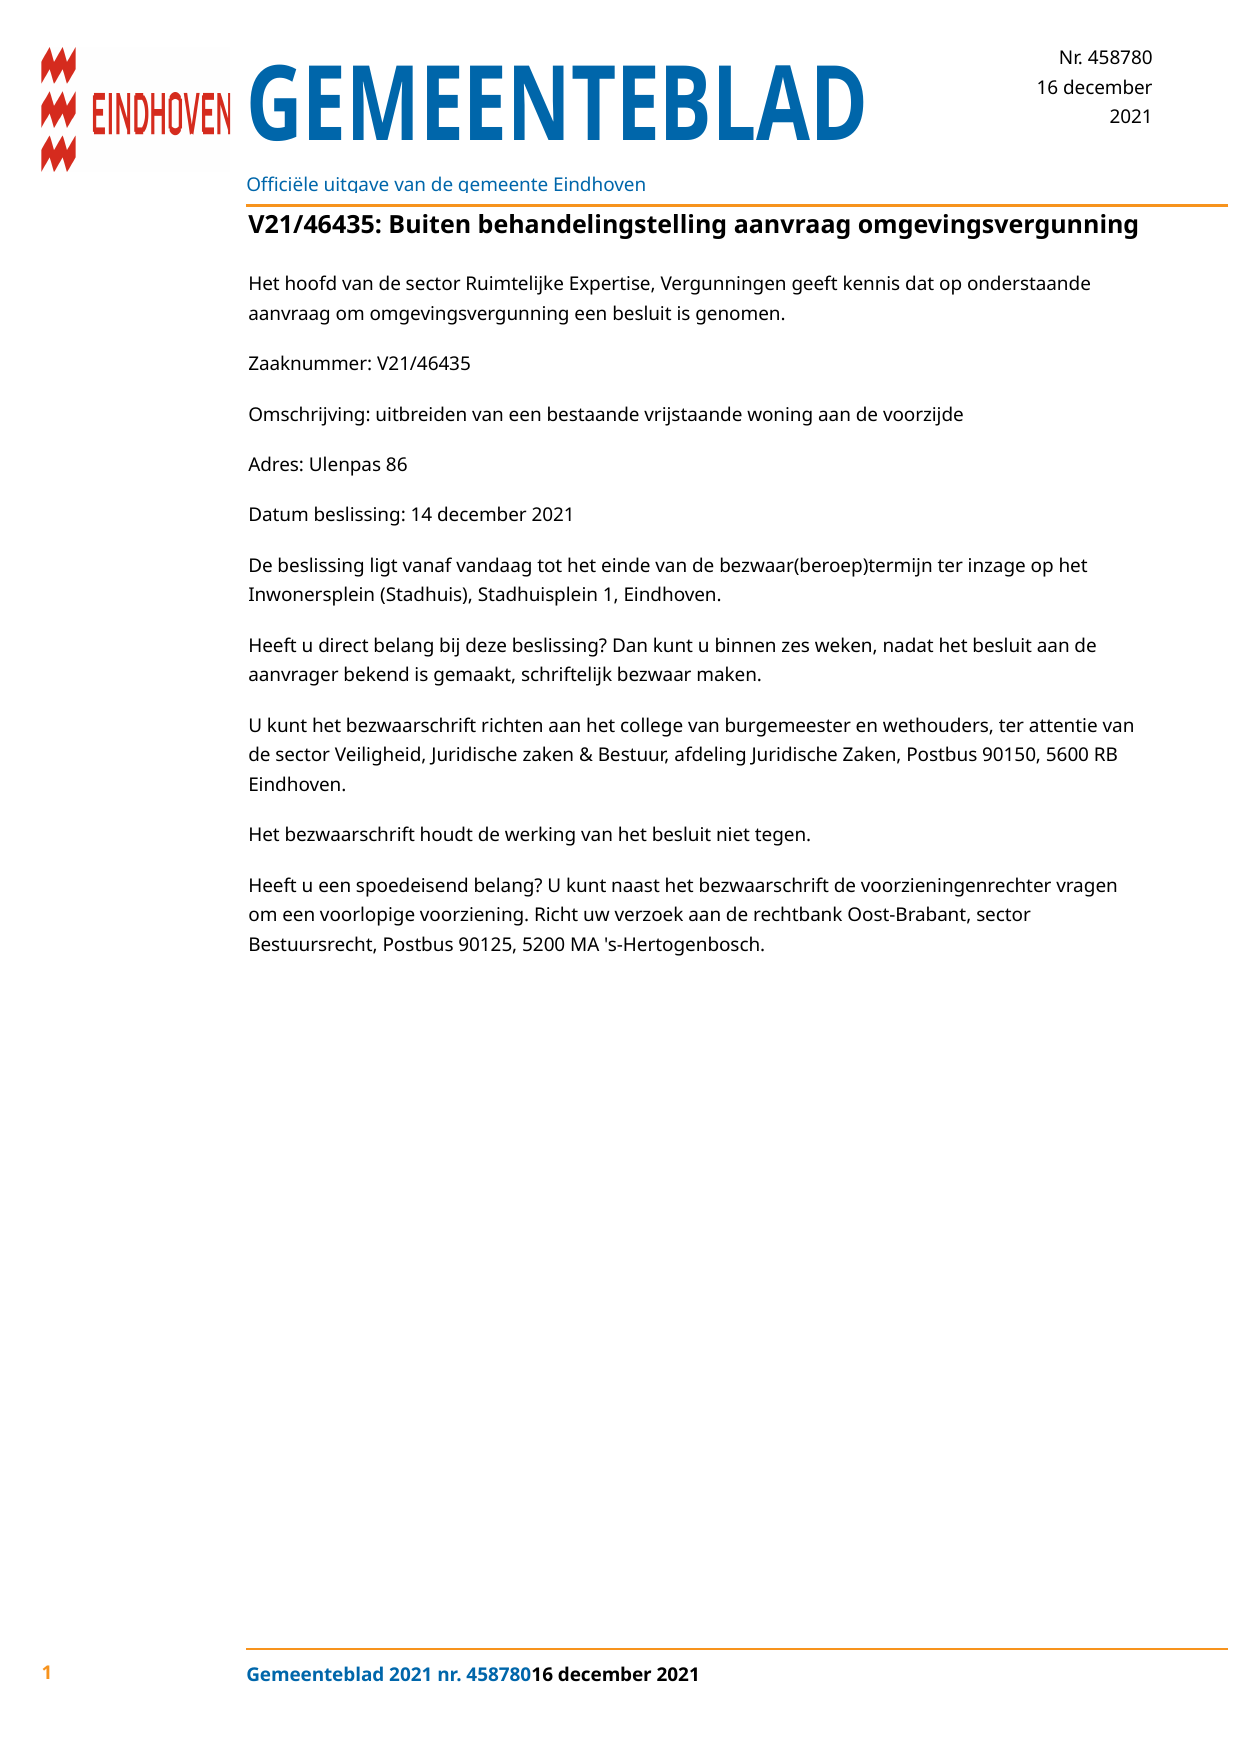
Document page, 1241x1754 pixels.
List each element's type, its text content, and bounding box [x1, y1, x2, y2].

picture [41, 47, 231, 172]
text Datum beslissing: 14 december 2021 [248, 502, 1152, 527]
text Het hoofd van de sector Ruimtelijke Expertise, Vergunningen geeft kennis dat op onderstaande aanvraag om omgevingsvergunning een besluit is genomen. [248, 270, 1152, 326]
text Heeft u een spoedeisend belang? U kunt naast het bezwaarschrift de voorzieningenrechter vragen om een voorlopige voorziening. Richt uw verzoek aan de rechtbank Oost-Brabant, sector Bestuursrecht, Postbus 90125, 5200 MA 's-Hertogenbosch. [248, 872, 1152, 957]
text Zaaknummer: V21/46435 [248, 350, 1152, 376]
text Adres: Ulenpas 86 [248, 451, 1152, 477]
text Het bezwaarschrift houdt de werking van het besluit niet tegen. [248, 822, 1152, 847]
text Heeft u direct belang bij deze beslissing? Dan kunt u binnen zes weken, nadat het besluit aan de aanvrager bekend is gemaakt, schriftelijk bezwaar maken. [248, 632, 1152, 687]
text Omschrijving: uitbreiden van een bestaande vrijstaande woning aan de voorzijde [248, 401, 1152, 426]
text De beslissing ligt vanaf vandaag tot het einde van de bezwaar(beroep)termijn ter inzage op het Inwonersplein (Stadhuis), Stadhuisplein 1, Eindhoven. [248, 552, 1152, 607]
text V21/46435: Buiten behandelingstelling aanvraag omgevingsvergunning [248, 207, 1152, 241]
text U kunt het bezwaarschrift richten aan het college van burgemeester en wethouders, ter attentie van de sector Veiligheid, Juridische zaken & Bestuur, afdeling Juridische Zaken, Postbus 90150, 5600 RB Eindhoven. [248, 712, 1152, 797]
